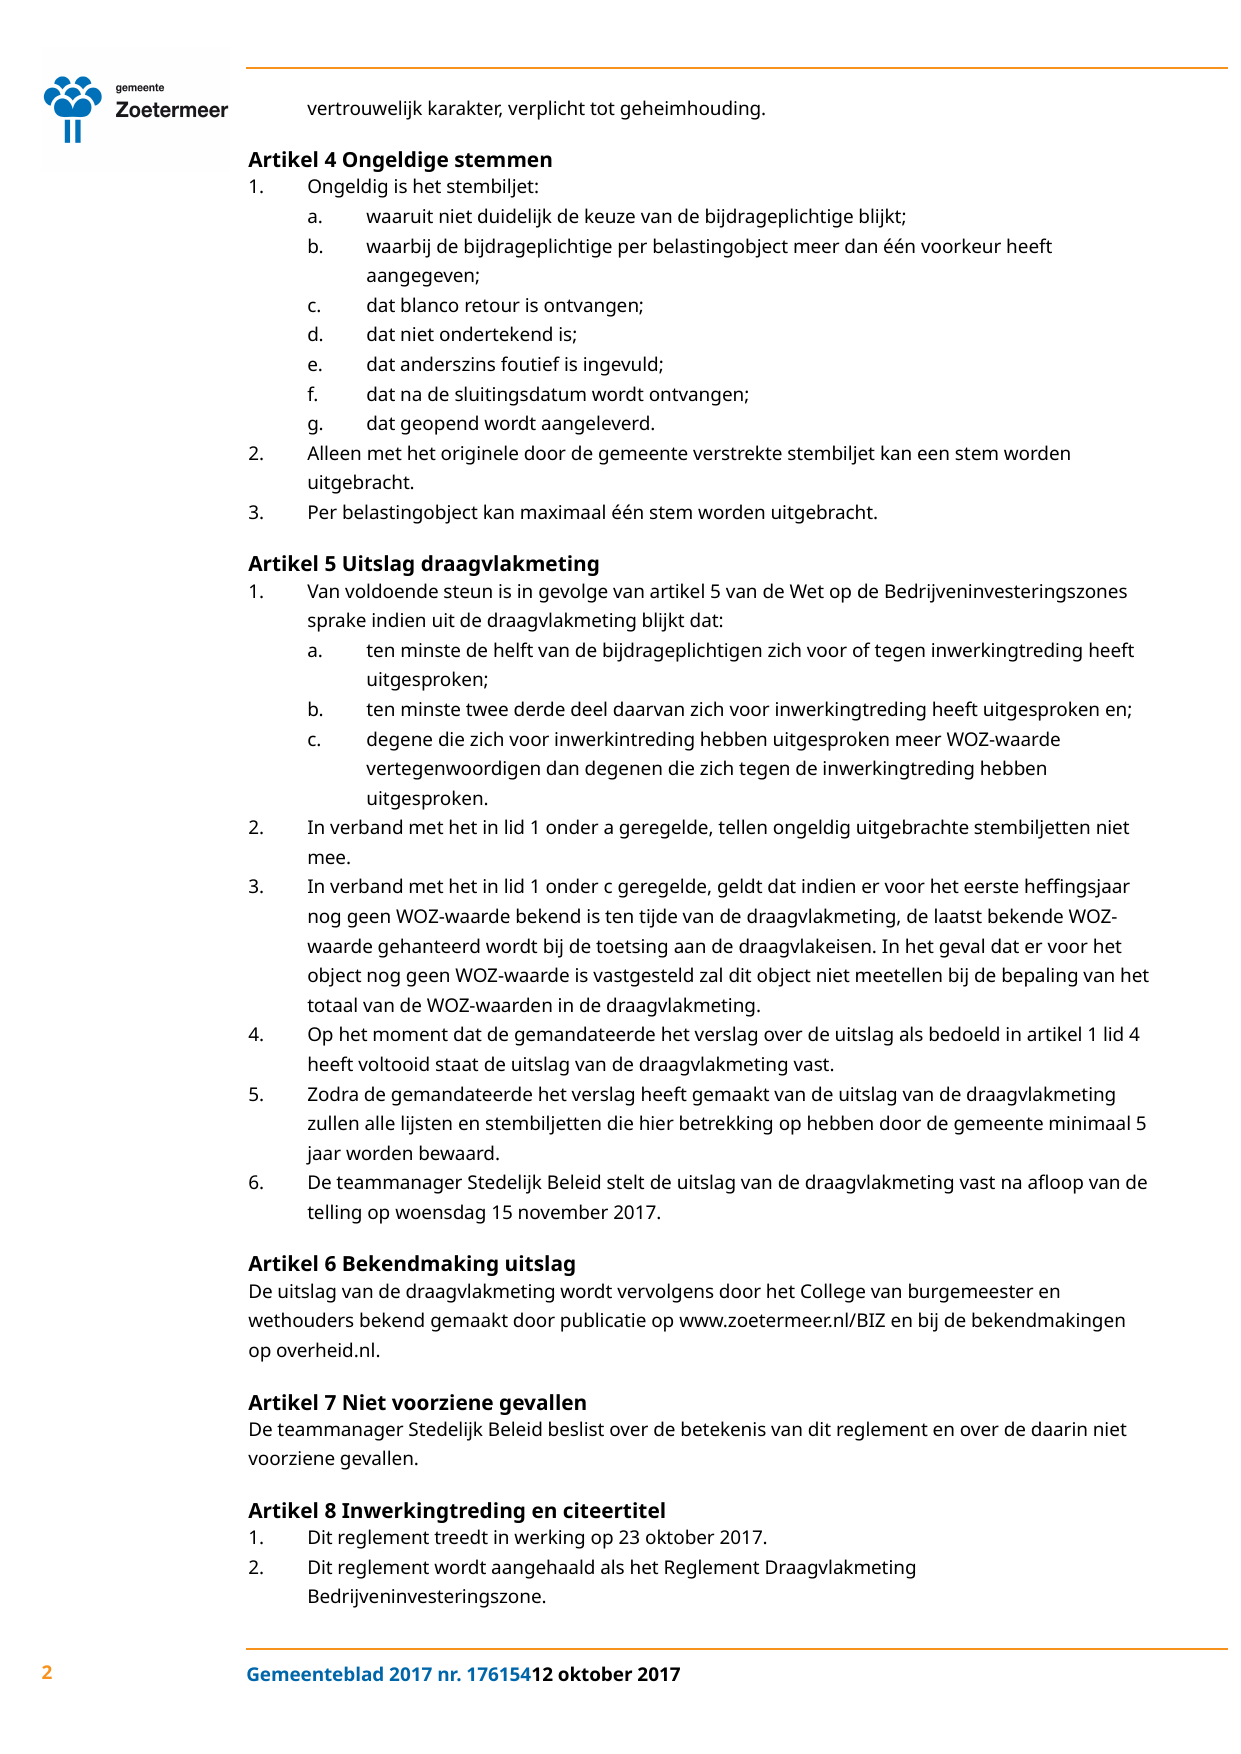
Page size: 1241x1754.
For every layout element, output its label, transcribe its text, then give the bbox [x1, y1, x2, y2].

picture [41, 47, 231, 172]
list ten minste de helft van de bijdrageplichtigen zich voor of tegen inwerkingtreding heeft uitgesproken; [307, 637, 1152, 692]
list waaruit niet duidelijk de keuze van de bijdrageplichtige blijkt; [307, 203, 1152, 229]
text Artikel 8 Inwerkingtreding en citeertitel [248, 1496, 1152, 1524]
text Artikel 6 Bekendmaking uitslag [248, 1249, 1152, 1278]
list Dit reglement treedt in werking op 23 oktober 2017. [248, 1524, 1152, 1550]
text Artikel 5 Uitslag draagvlakmeting [248, 549, 1152, 578]
text De teammanager Stedelijk Beleid beslist over de betekenis van dit reglement en over de daarin niet voorziene gevallen. [248, 1416, 1152, 1471]
text De uitslag van de draagvlakmeting wordt vervolgens door het College van burgemeester en wethouders bekend gemaakt door publicatie op www.zoetermeer.nl/BIZ en bij de bekendmakingen op overheid.nl. [248, 1278, 1152, 1363]
list In verband met het in lid 1 onder c geregelde, geldt dat indien er voor het eerste heffingsjaar nog geen WOZ-waarde bekend is ten tijde van de draagvlakmeting, de laatst bekende WOZ- waarde gehanteerd wordt bij de toetsing aan de draagvlakeisen. In het geval dat er voor het object nog geen WOZ-waarde is vastgesteld zal dit object niet meetellen bij de bepaling van het totaal van de WOZ-waarden in de draagvlakmeting. [248, 874, 1152, 1018]
list dat geopend wordt aangeleverd. [307, 410, 1152, 436]
list waarbij de bijdrageplichtige per belastingobject meer dan één voorkeur heeft aangegeven; [307, 233, 1152, 288]
list dat anderszins foutief is ingevuld; [307, 351, 1152, 377]
list De teammanager Stedelijk Beleid stelt de uitslag van de draagvlakmeting vast na afloop van de telling op woensdag 15 november 2017. [248, 1169, 1152, 1225]
list Zodra de gemandateerde het verslag heeft gemaakt van de uitslag van de draagvlakmeting zullen alle lijsten en stembiljetten die hier betrekking op hebben door de gemeente minimaal 5 jaar worden bewaard. [248, 1081, 1152, 1166]
list vertrouwelijk karakter, verplicht tot geheimhouding. [248, 95, 1152, 121]
list In verband met het in lid 1 onder a geregelde, tellen ongeldig uitgebrachte stembiljetten niet mee. [248, 814, 1152, 870]
text Artikel 4 Ongeldige stemmen [248, 145, 1152, 174]
list Op het moment dat de gemandateerde het verslag over de uitslag als bedoeld in artikel 1 lid 4 heeft voltooid staat de uitslag van de draagvlakmeting vast. [248, 1022, 1152, 1077]
text Artikel 7 Niet voorziene gevallen [248, 1388, 1152, 1416]
list Van voldoende steun is in gevolge van artikel 5 van de Wet op de Bedrijveninvesteringszones sprake indien uit de draagvlakmeting blijkt dat: [248, 578, 1152, 633]
list dat blanco retour is ontvangen; [307, 292, 1152, 318]
list dat niet ondertekend is; [307, 322, 1152, 347]
list dat na de sluitingsdatum wordt ontvangen; [307, 381, 1152, 406]
list Alleen met het originele door de gemeente verstrekte stembiljet kan een stem worden uitgebracht. [248, 440, 1152, 495]
list Dit reglement wordt aangehaald als het Reglement Draagvlakmeting Bedrijveninvesteringszone. [248, 1554, 1152, 1609]
list Per belastingobject kan maximaal één stem worden uitgebracht. [248, 499, 1152, 525]
list Ongeldig is het stembiljet: [248, 174, 1152, 199]
list ten minste twee derde deel daarvan zich voor inwerkingtreding heeft uitgesproken en; [307, 696, 1152, 722]
list degene die zich voor inwerkintreding hebben uitgesproken meer WOZ-waarde vertegenwoordigen dan degenen die zich tegen de inwerkingtreding hebben uitgesproken. [307, 726, 1152, 811]
